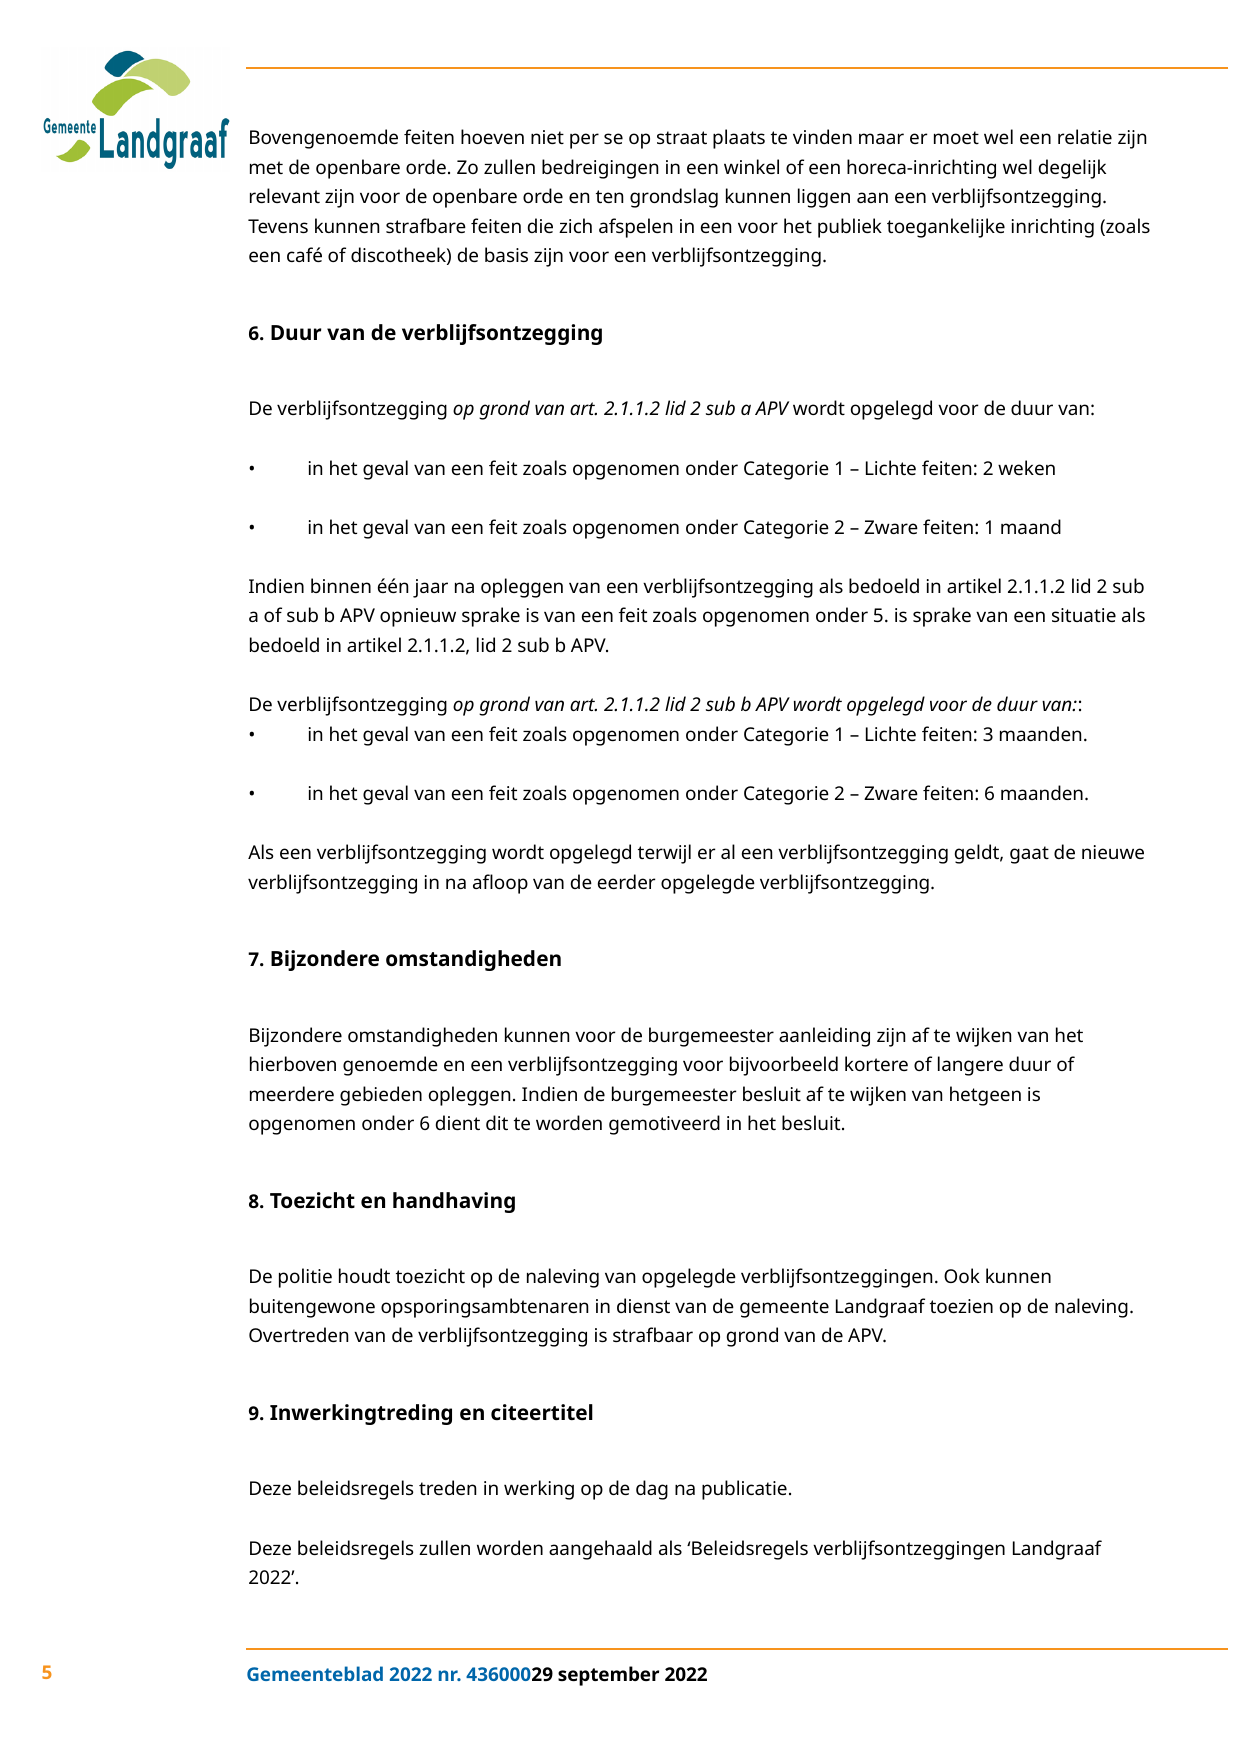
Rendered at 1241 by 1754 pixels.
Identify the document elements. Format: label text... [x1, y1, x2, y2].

list in het geval van een feit zoals opgenomen onder Categorie 2 – Zware feiten: 1 maand [248, 514, 1152, 540]
text De verblijfsontzegging op grond van art. 2.1.1.2 lid 2 sub a APV wordt opgelegd voor de duur van: [248, 396, 1152, 421]
text Deze beleidsregels treden in werking op de dag na publicatie. [248, 1476, 1152, 1501]
text 9. Inwerkingtreding en citeertitel [248, 1398, 1152, 1426]
list in het geval van een feit zoals opgenomen onder Categorie 1 – Lichte feiten: 3 maanden. [248, 721, 1152, 747]
list in het geval van een feit zoals opgenomen onder Categorie 2 – Zware feiten: 6 maanden. [248, 780, 1152, 806]
list in het geval van een feit zoals opgenomen onder Categorie 1 – Lichte feiten: 2 weken [248, 455, 1152, 481]
text Indien binnen één jaar na opleggen van een verblijfsontzegging als bedoeld in artikel 2.1.1.2 lid 2 sub a of sub b APV opnieuw sprake is van een feit zoals opgenomen onder 5. is sprake van een situatie als bedoeld in artikel 2.1.1.2, lid 2 sub b APV. [248, 573, 1152, 658]
text De politie houdt toezicht op de naleving van opgelegde verblijfsontzeggingen. Ook kunnen buitengewone opsporingsambtenaren in dienst van de gemeente Landgraaf toezien op de naleving. Overtreden van de verblijfsontzegging is strafbaar op grond van de APV. [248, 1263, 1152, 1348]
text 7. Bijzondere omstandigheden [248, 944, 1152, 973]
text 8. Toezicht en handhaving [248, 1186, 1152, 1214]
text Bijzondere omstandigheden kunnen voor de burgemeester aanleiding zijn af te wijken van het hierboven genoemde en een verblijfsontzegging voor bijvoorbeeld kortere of langere duur of meerdere gebieden opleggen. Indien de burgemeester besluit af te wijken van hetgeen is opgenomen onder 6 dient dit te worden gemotiveerd in het besluit. [248, 1022, 1152, 1136]
text De verblijfsontzegging op grond van art. 2.1.1.2 lid 2 sub b APV wordt opgelegd voor de duur van:: [248, 691, 1152, 717]
text Deze beleidsregels zullen worden aangehaald als ‘Beleidsregels verblijfsontzeggingen Landgraaf 2022’. [248, 1535, 1152, 1590]
text Bovengenoemde feiten hoeven niet per se op straat plaats te vinden maar er moet wel een relatie zijn met de openbare orde. Zo zullen bedreigingen in een winkel of een horeca-inrichting wel degelijk relevant zijn voor de openbare orde en ten grondslag kunnen liggen aan een verblijfsontzegging. Tevens kunnen strafbare feiten die zich afspelen in een voor het publiek toegankelijke inrichting (zoals een café of discotheek) de basis zijn voor een verblijfsontzegging. [248, 124, 1152, 268]
picture [41, 47, 231, 172]
text 6. Duur van de verblijfsontzegging [248, 318, 1152, 346]
text Als een verblijfsontzegging wordt opgelegd terwijl er al een verblijfsontzegging geldt, gaat de nieuwe verblijfsontzegging in na afloop van de eerder opgelegde verblijfsontzegging. [248, 839, 1152, 895]
